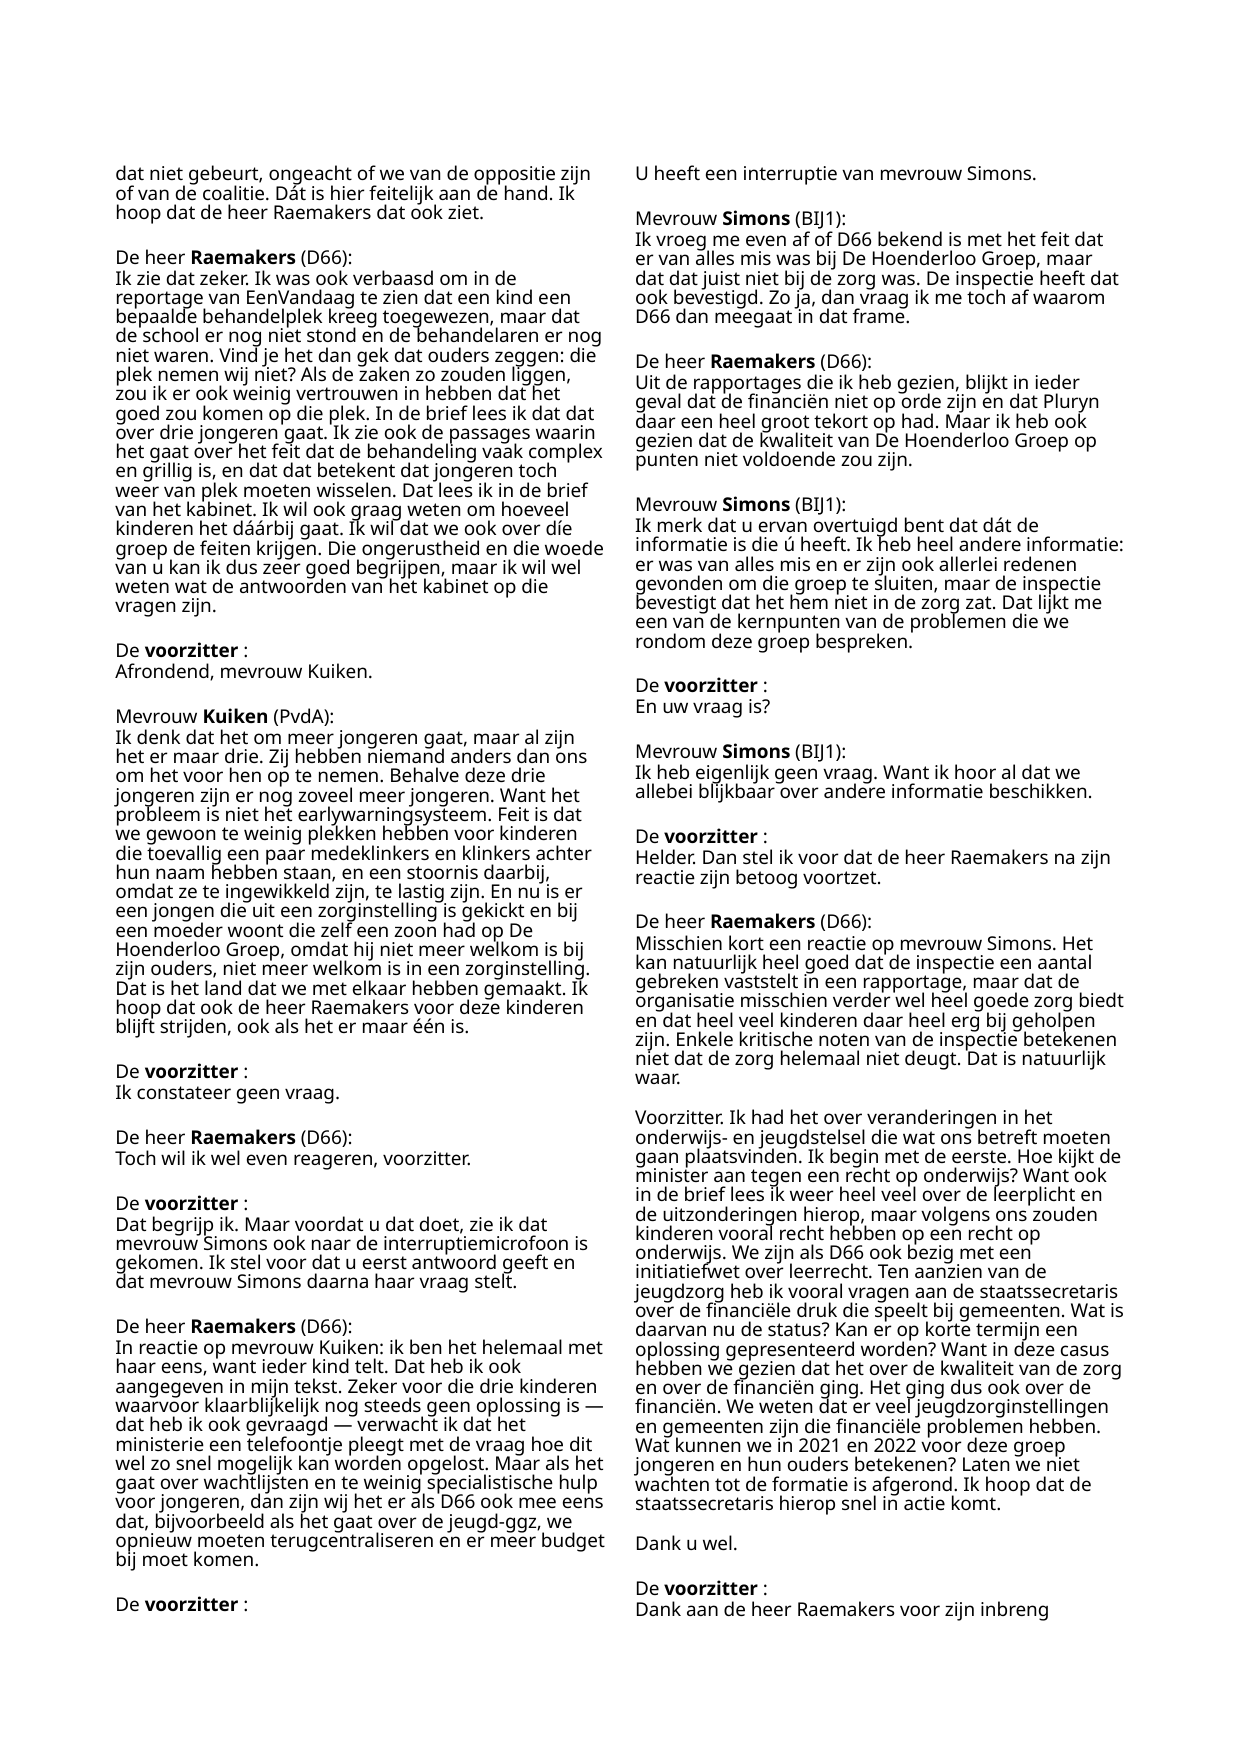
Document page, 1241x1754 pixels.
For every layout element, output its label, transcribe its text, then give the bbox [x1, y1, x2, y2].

text dat niet gebeurt, ongeacht of we van de oppositie zijn of van de coalitie. Dát is hier feitelijk aan de hand. Ik hoop dat de heer Raemakers dat ook ziet. [115, 165, 605, 223]
text Ik denk dat het om meer jongeren gaat, maar al zijn het er maar drie. Zij hebben niemand anders dan ons om het voor hen op te nemen. Behalve deze drie jongeren zijn er nog zoveel meer jongeren. Want het probleem is niet het earlywarningsysteem. Feit is dat we gewoon te weinig plekken hebben voor kinderen die toevallig een paar medeklinkers en klinkers achter hun naam hebben staan, en een stoornis daarbij, omdat ze te ingewikkeld zijn, te lastig zijn. En nu is er een jongen die uit een zorginstelling is gekickt en bij een moeder woont die zelf een zoon had op De Hoenderloo Groep, omdat hij niet meer welkom is bij zijn ouders, niet meer welkom is in een zorginstelling. Dat is het land dat we met elkaar hebben gemaakt. Ik hoop dat ook de heer Raemakers voor deze kinderen blijft strijden, ook als het er maar één is. [115, 729, 605, 1037]
text De voorzitter : [115, 1190, 605, 1216]
text Helder. Dan stel ik voor dat de heer Raemakers na zijn reactie zijn betoog voortzet. [635, 849, 1125, 888]
text Mevrouw Simons (BIJ1): [635, 491, 1125, 517]
text In reactie op mevrouw Kuiken: ik ben het helemaal met haar eens, want ieder kind telt. Dat heb ik ook aangegeven in mijn tekst. Zeker voor die drie kinderen waarvoor klaarblijkelijk nog steeds geen oplossing is — dat heb ik ook gevraagd — verwacht ik dat het ministerie een telefoontje pleegt met de vraag hoe dit wel zo snel mogelijk kan worden opgelost. Maar als het gaat over wachtlijsten en te weinig specialistische hulp voor jongeren, dan zijn wij het er als D66 ook mee eens dat, bijvoorbeeld als het gaat over de jeugd-ggz, we opnieuw moeten terugcentraliseren en er meer budget bij moet komen. [115, 1339, 605, 1570]
text De heer Raemakers (D66): [635, 348, 1125, 374]
text Toch wil ik wel even reageren, voorzitter. [115, 1150, 605, 1169]
text Voorzitter. Ik had het over veranderingen in het onderwijs- en jeugdstelsel die wat ons betreft moeten gaan plaatsvinden. Ik begin met de eerste. Hoe kijkt de minister aan tegen een recht op onderwijs? Want ook in de brief lees ik weer heel veel over de leerplicht en de uitzonderingen hierop, maar volgens ons zouden kinderen vooral recht hebben op een recht op onderwijs. We zijn als D66 ook bezig met een initiatiefwet over leerrecht. Ten aanzien van de jeugdzorg heb ik vooral vragen aan de staatssecretaris over de financiële druk die speelt bij gemeenten. Wat is daarvan nu de status? Kan er op korte termijn een oplossing gepresenteerd worden? Want in deze casus hebben we gezien dat het over de kwaliteit van de zorg en over de financiën ging. Het ging dus ook over de financiën. We weten dat er veel jeugdzorginstellingen en gemeenten zijn die financiële problemen hebben. Wat kunnen we in 2021 en 2022 voor deze groep jongeren en hun ouders betekenen? Laten we niet wachten tot de formatie is afgerond. Ik hoop dat de staatssecretaris hierop snel in actie komt. [635, 1109, 1125, 1514]
text De voorzitter : [115, 1591, 605, 1617]
text Ik constateer geen vraag. [115, 1084, 605, 1103]
text Mevrouw Simons (BIJ1): [635, 205, 1125, 231]
text De voorzitter : [635, 1575, 1125, 1601]
text De voorzitter : [115, 637, 605, 663]
text Misschien kort een reactie op mevrouw Simons. Het kan natuurlijk heel goed dat de inspectie een aantal gebreken vaststelt in een rapportage, maar dat de organisatie misschien verder wel heel goede zorg biedt en dat heel veel kinderen daar heel erg bij geholpen zijn. Enkele kritische noten van de inspectie betekenen niet dat de zorg helemaal niet deugt. Dat is natuurlijk waar. [635, 934, 1125, 1089]
text Ik zie dat zeker. Ik was ook verbaasd om in de reportage van EenVandaag te zien dat een kind een bepaalde behandelplek kreeg toegewezen, maar dat de school er nog niet stond en de behandelaren er nog niet waren. Vind je het dan gek dat ouders zeggen: die plek nemen wij niet? Als de zaken zo zouden liggen, zou ik er ook weinig vertrouwen in hebben dat het goed zou komen op die plek. In de brief lees ik dat dat over drie jongeren gaat. Ik zie ook de passages waarin het gaat over het feit dat de behandeling vaak complex en grillig is, en dat dat betekent dat jongeren toch weer van plek moeten wisselen. Dat lees ik in de brief van het kabinet. Ik wil ook graag weten om hoeveel kinderen het dáárbij gaat. Ik wil dat we ook over díe groep de feiten krijgen. Die ongerustheid en die woede van u kan ik dus zeer goed begrijpen, maar ik wil wel weten wat de antwoorden van het kabinet op die vragen zijn. [115, 270, 605, 617]
text De heer Raemakers (D66): [115, 1124, 605, 1150]
text Ik vroeg me even af of D66 bekend is met het feit dat er van alles mis was bij De Hoenderloo Groep, maar dat dat juist niet bij de zorg was. De inspectie heeft dat ook bevestigd. Zo ja, dan vraag ik me toch af waarom D66 dan meegaat in dat frame. [635, 231, 1125, 327]
text De voorzitter : [115, 1058, 605, 1084]
text Ik merk dat u ervan overtuigd bent dat dát de informatie is die ú heeft. Ik heb heel andere informatie: er was van alles mis en er zijn ook allerlei redenen gevonden om die groep te sluiten, maar de inspectie bevestigt dat het hem niet in de zorg zat. Dat lijkt me een van de kernpunten van de problemen die we rondom deze groep bespreken. [635, 517, 1125, 652]
text Mevrouw Kuiken (PvdA): [115, 703, 605, 729]
text De voorzitter : [635, 673, 1125, 698]
text Dank aan de heer Raemakers voor zijn inbreng [635, 1601, 1125, 1620]
text Dat begrijp ik. Maar voordat u dat doet, zie ik dat mevrouw Simons ook naar de interruptiemicrofoon is gekomen. Ik stel voor dat u eerst antwoord geeft en dat mevrouw Simons daarna haar vraag stelt. [115, 1216, 605, 1293]
text De voorzitter : [635, 824, 1125, 849]
text Ik heb eigenlijk geen vraag. Want ik hoor al dat we allebei blijkbaar over andere informatie beschikken. [635, 764, 1125, 803]
text Afrondend, mevrouw Kuiken. [115, 663, 605, 682]
text De heer Raemakers (D66): [115, 244, 605, 270]
text De heer Raemakers (D66): [635, 909, 1125, 934]
text Mevrouw Simons (BIJ1): [635, 738, 1125, 764]
text U heeft een interruptie van mevrouw Simons. [635, 165, 1125, 184]
text Uit de rapportages die ik heb gezien, blijkt in ieder geval dat de financiën niet op orde zijn en dat Pluryn daar een heel groot tekort op had. Maar ik heb ook gezien dat de kwaliteit van De Hoenderloo Groep op punten niet voldoende zou zijn. [635, 374, 1125, 470]
text Dank u wel. [635, 1535, 1125, 1554]
text De heer Raemakers (D66): [115, 1313, 605, 1339]
text En uw vraag is? [635, 698, 1125, 718]
